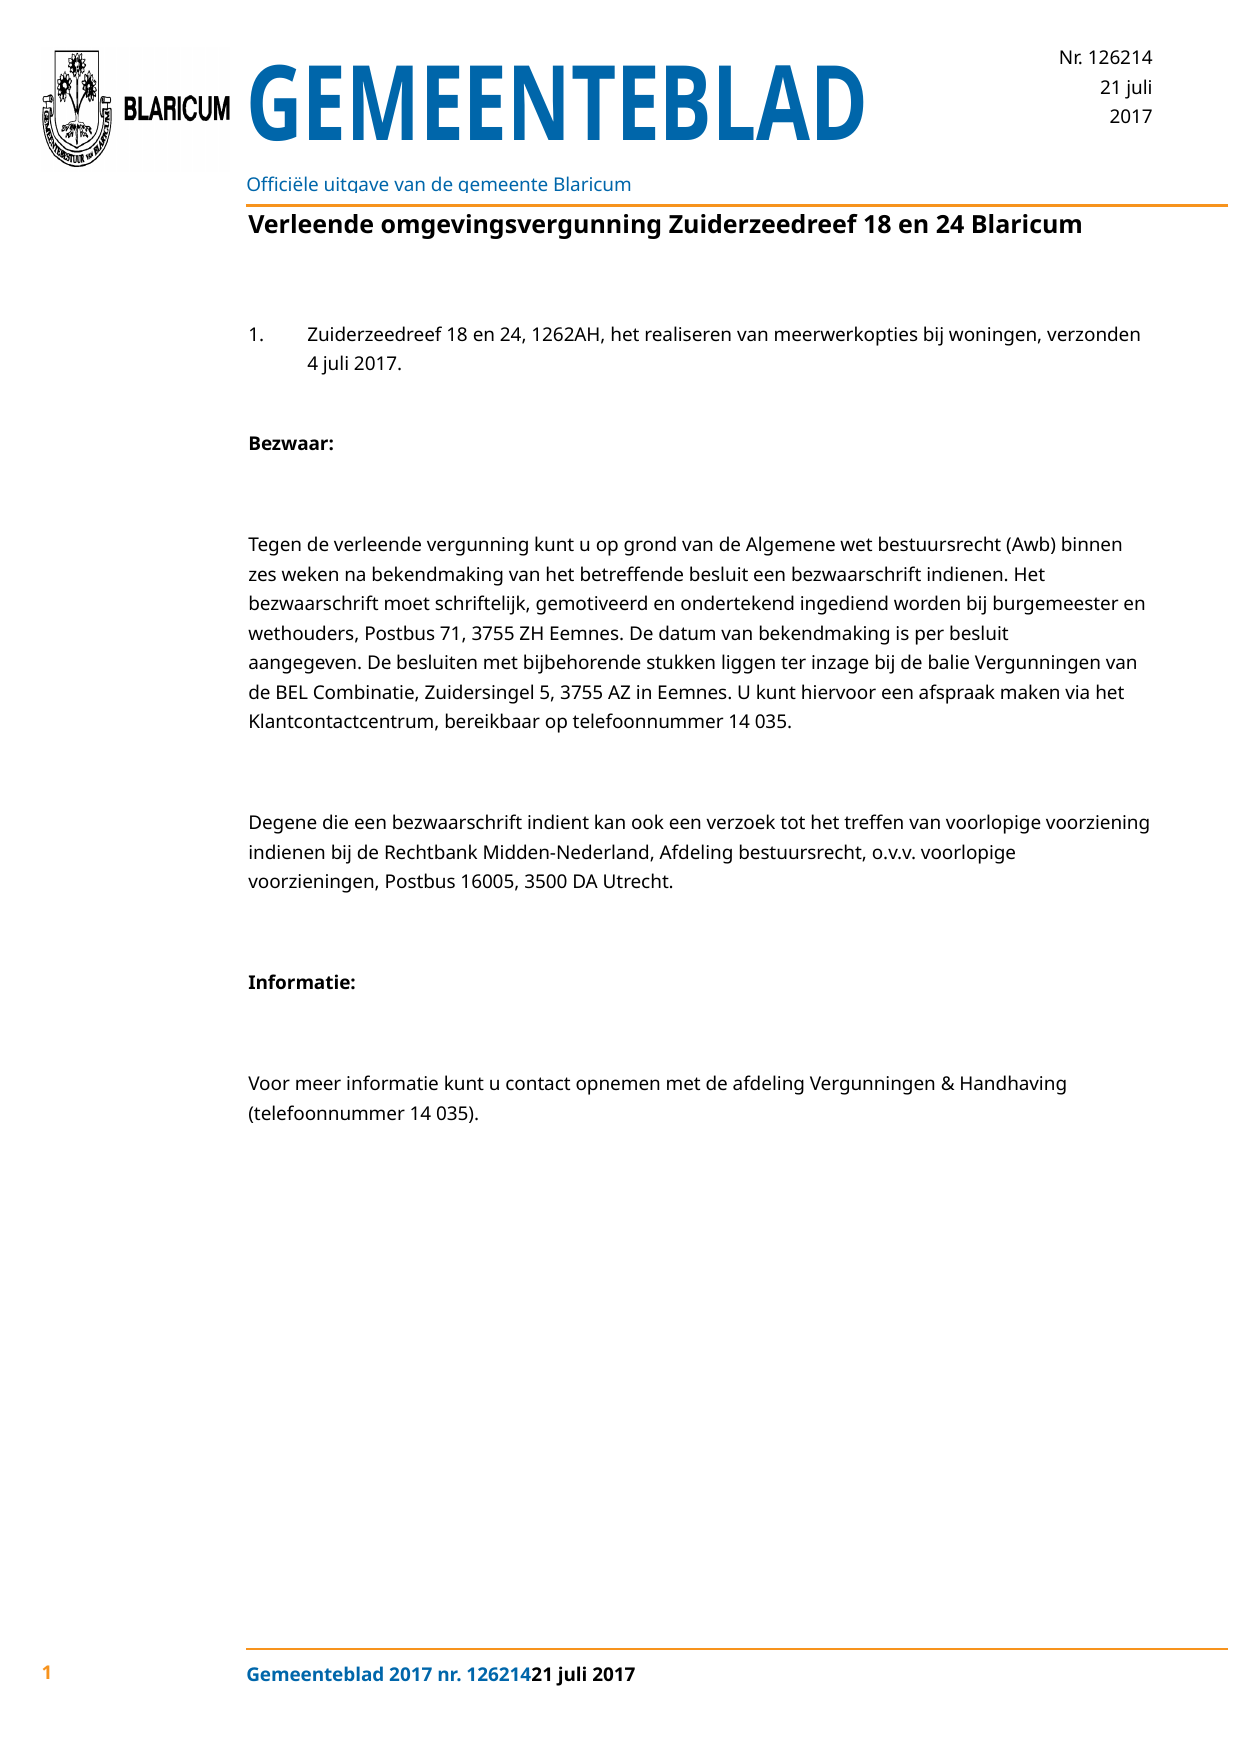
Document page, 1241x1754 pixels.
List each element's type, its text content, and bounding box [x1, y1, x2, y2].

list Zuiderzeedreef 18 en 24, 1262AH, het realiseren van meerwerkopties bij woningen, verzonden 4 juli 2017. [248, 321, 1152, 376]
text Voor meer informatie kunt u contact opnemen met de afdeling Vergunningen & Handhaving (telefoonnummer 14 035). [248, 1070, 1152, 1126]
picture [41, 47, 231, 172]
text Tegen de verleende vergunning kunt u op grond van de Algemene wet bestuursrecht (Awb) binnen zes weken na bekendmaking van het betreffende besluit een bezwaarschrift indienen. Het bezwaarschrift moet schriftelijk, gemotiveerd en ondertekend ingediend worden bij burgemeester en wethouders, Postbus 71, 3755 ZH Eemnes. De datum van bekendmaking is per besluit aangegeven. De besluiten met bijbehorende stukken liggen ter inzage bij de balie Vergunningen van de BEL Combinatie, Zuidersingel 5, 3755 AZ in Eemnes. U kunt hiervoor een afspraak maken via het Klantcontactcentrum, bereikbaar op telefoonnummer 14 035. [248, 531, 1152, 734]
text Informatie: [248, 969, 1152, 995]
text Verleende omgevingsvergunning Zuiderzeedreef 18 en 24 Blaricum [248, 207, 1152, 241]
text Bezwaar: [248, 430, 1152, 456]
text Degene die een bezwaarschrift indient kan ook een verzoek tot het treffen van voorlopige voorziening indienen bij de Rechtbank Midden-Nederland, Afdeling bestuursrecht, o.v.v. voorlopige voorzieningen, Postbus 16005, 3500 DA Utrecht. [248, 809, 1152, 894]
